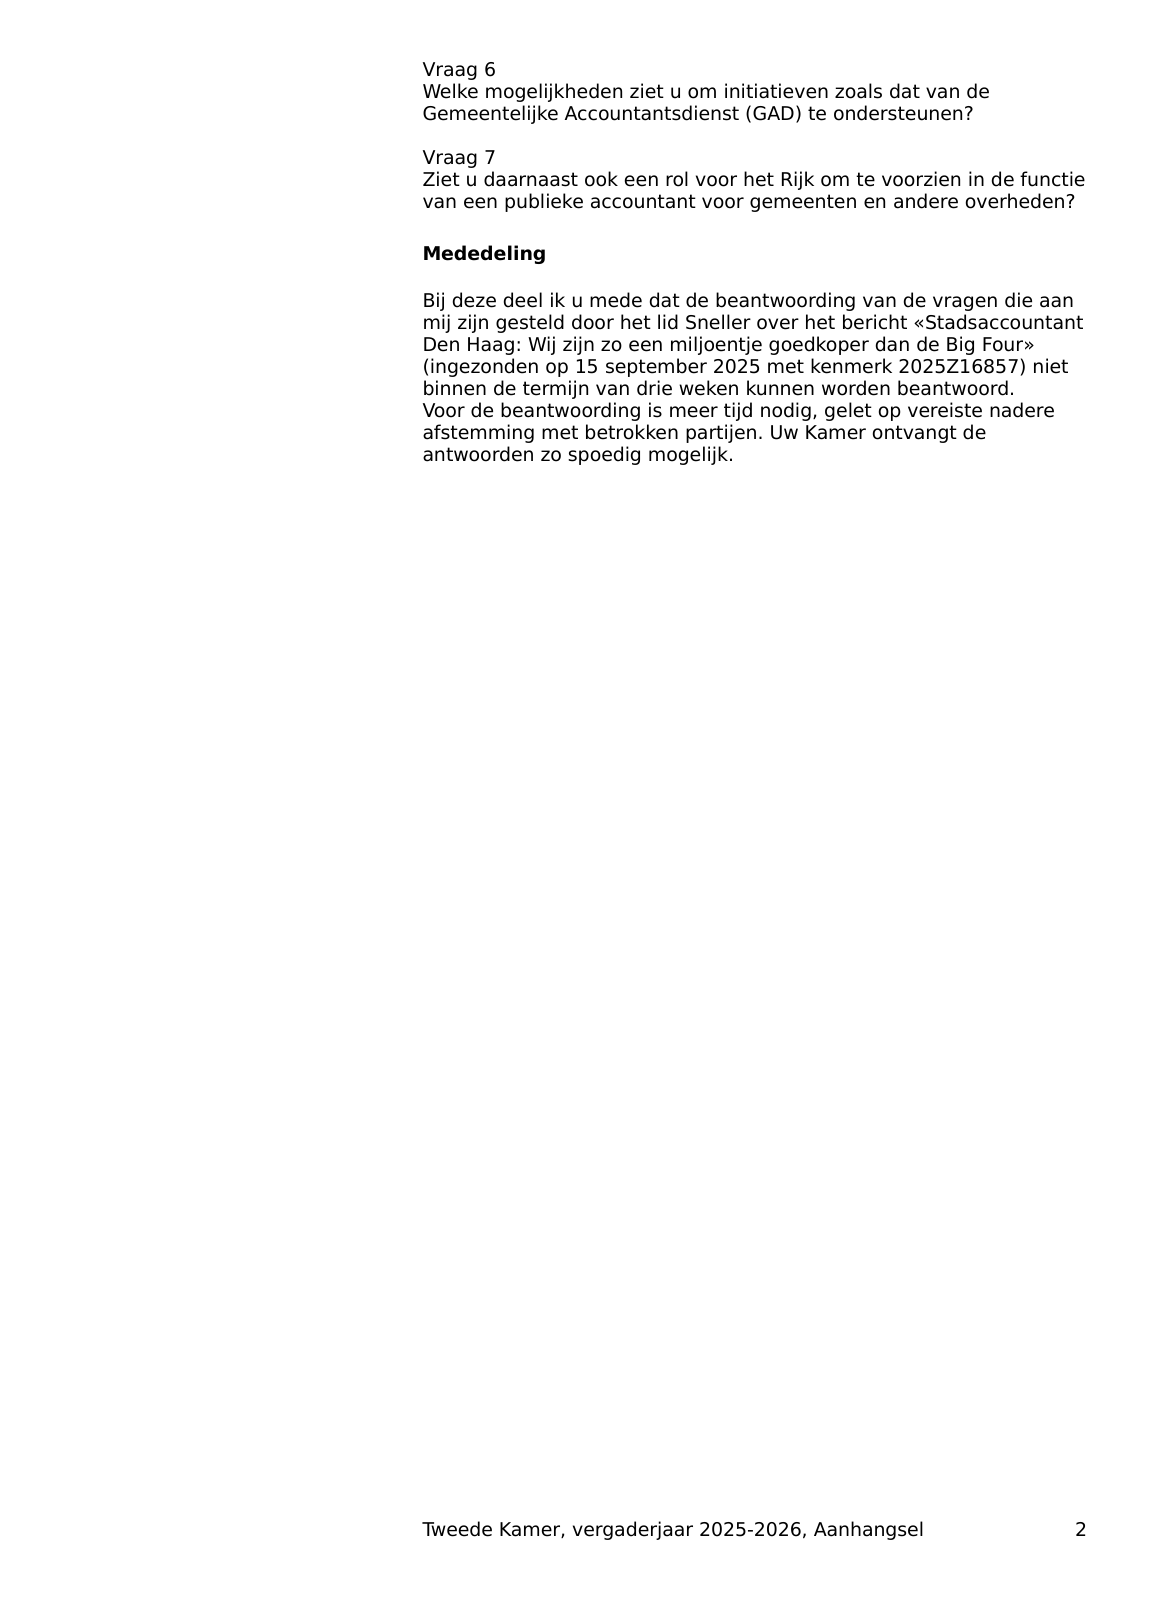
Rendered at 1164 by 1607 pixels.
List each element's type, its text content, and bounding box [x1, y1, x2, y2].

text Vraag 7 [422, 147, 1087, 169]
text Vraag 6 [422, 59, 1087, 81]
text Welke mogelijkheden ziet u om initiatieven zoals dat van de Gemeentelijke Accountantsdienst (GAD) te ondersteunen? [422, 81, 1087, 125]
text Bij deze deel ik u mede dat de beantwoording van de vragen die aan mij zijn gesteld door het lid Sneller over het bericht «Stadsaccountant Den Haag: Wij zijn zo een miljoentje goedkoper dan de Big Four» (ingezonden op 15 september 2025 met kenmerk 2025Z16857) niet binnen de termijn van drie weken kunnen worden beantwoord. [422, 290, 1087, 400]
text Ziet u daarnaast ook een rol voor het Rijk om te voorzien in de functie van een publieke accountant voor gemeenten en andere overheden? [422, 169, 1087, 213]
text Voor de beantwoording is meer tijd nodig, gelet op vereiste nadere afstemming met betrokken partijen. Uw Kamer ontvangt de antwoorden zo spoedig mogelijk. [422, 400, 1087, 466]
subtitle Mededeling [422, 243, 1087, 265]
